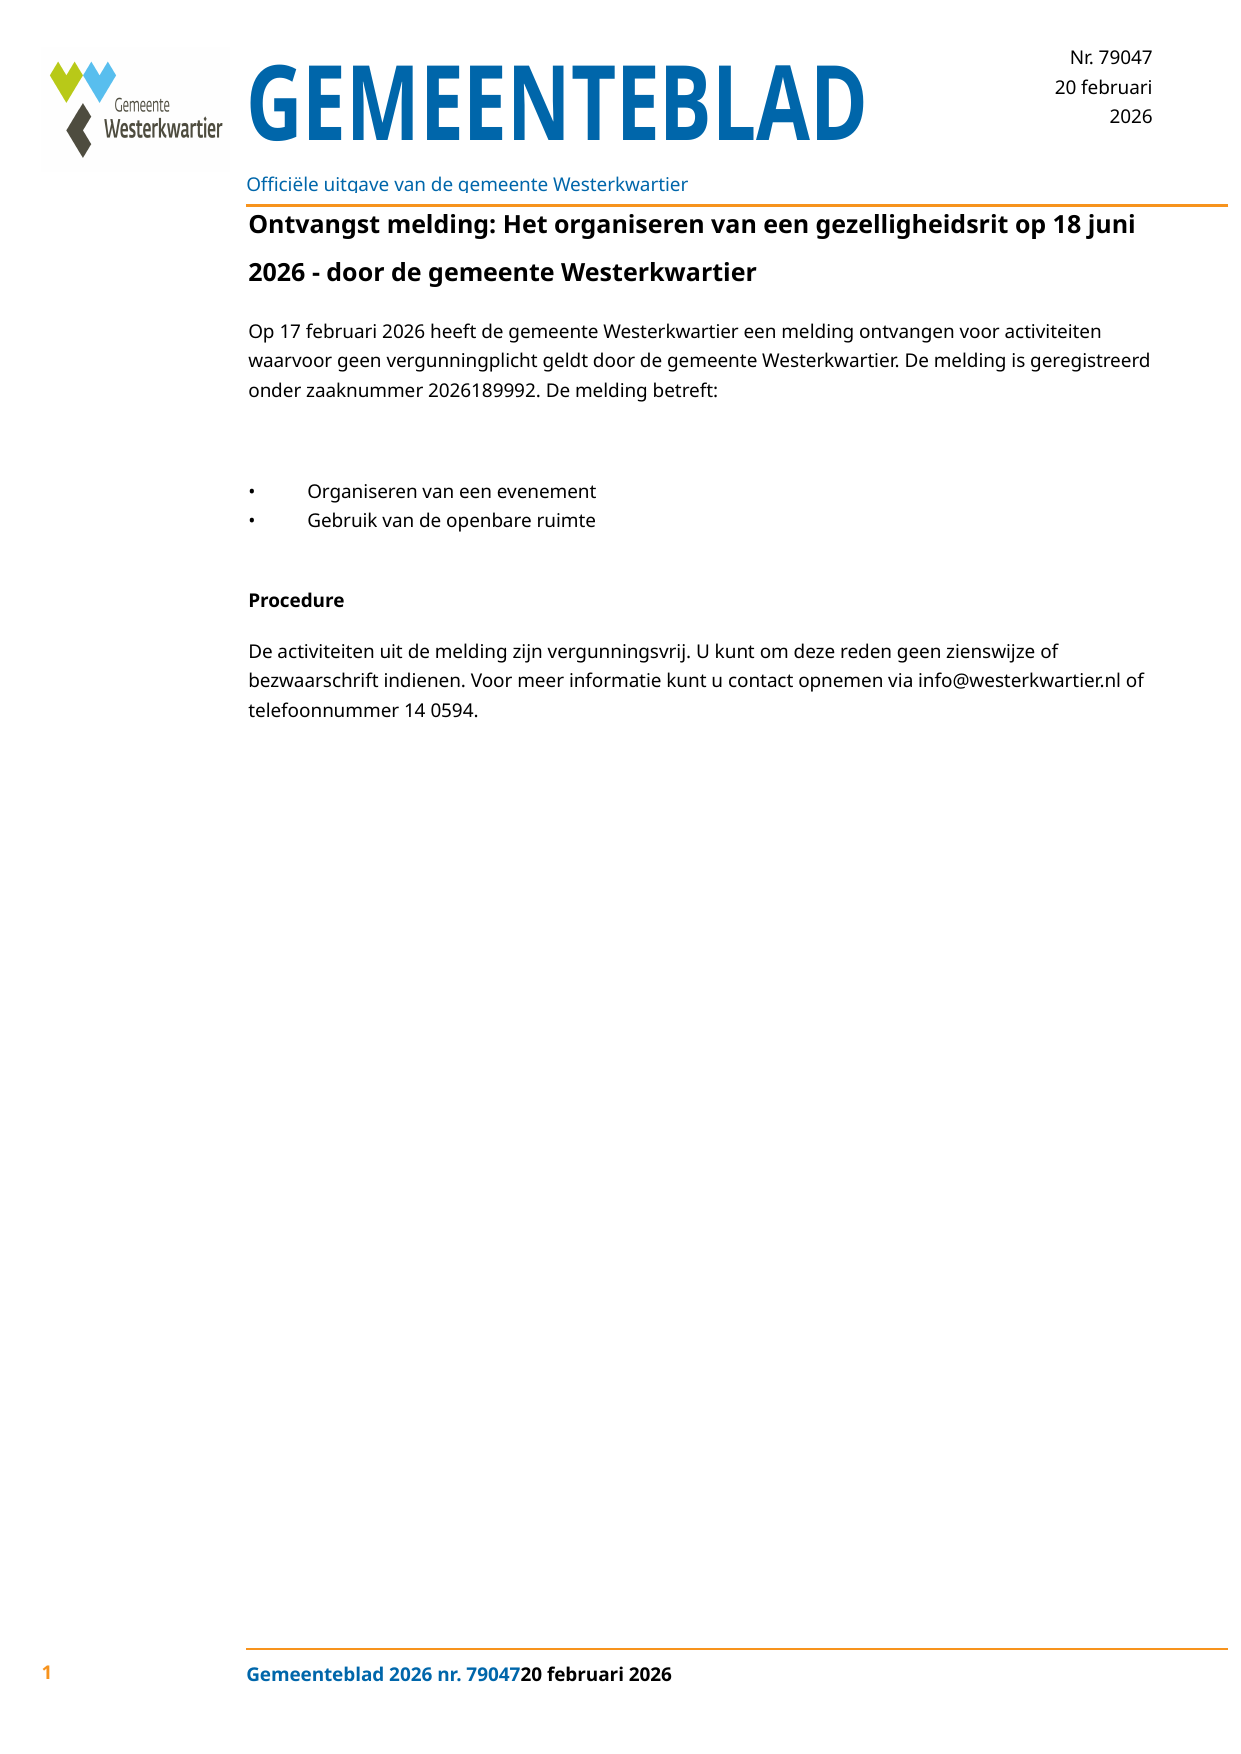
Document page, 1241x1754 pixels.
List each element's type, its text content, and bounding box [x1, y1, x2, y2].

text Procedure [248, 587, 1152, 613]
text Ontvangst melding: Het organiseren van een gezelligheidsrit op 18 juni 2026 - door de gemeente Westerkwartier [248, 207, 1152, 288]
text Op 17 februari 2026 heeft de gemeente Westerkwartier een melding ontvangen voor activiteiten waarvoor geen vergunningplicht geldt door de gemeente Westerkwartier. De melding is geregistreerd onder zaaknummer 2026189992. De melding betreft: [248, 318, 1152, 403]
list Organiseren van een evenement [248, 478, 1152, 504]
list Gebruik van de openbare ruimte [248, 507, 1152, 533]
text De activiteiten uit de melding zijn vergunningsvrij. U kunt om deze reden geen zienswijze of bezwaarschrift indienen. Voor meer informatie kunt u contact opnemen via info@westerkwartier.nl of telefoonnummer 14 0594. [248, 638, 1152, 723]
picture [41, 47, 231, 172]
